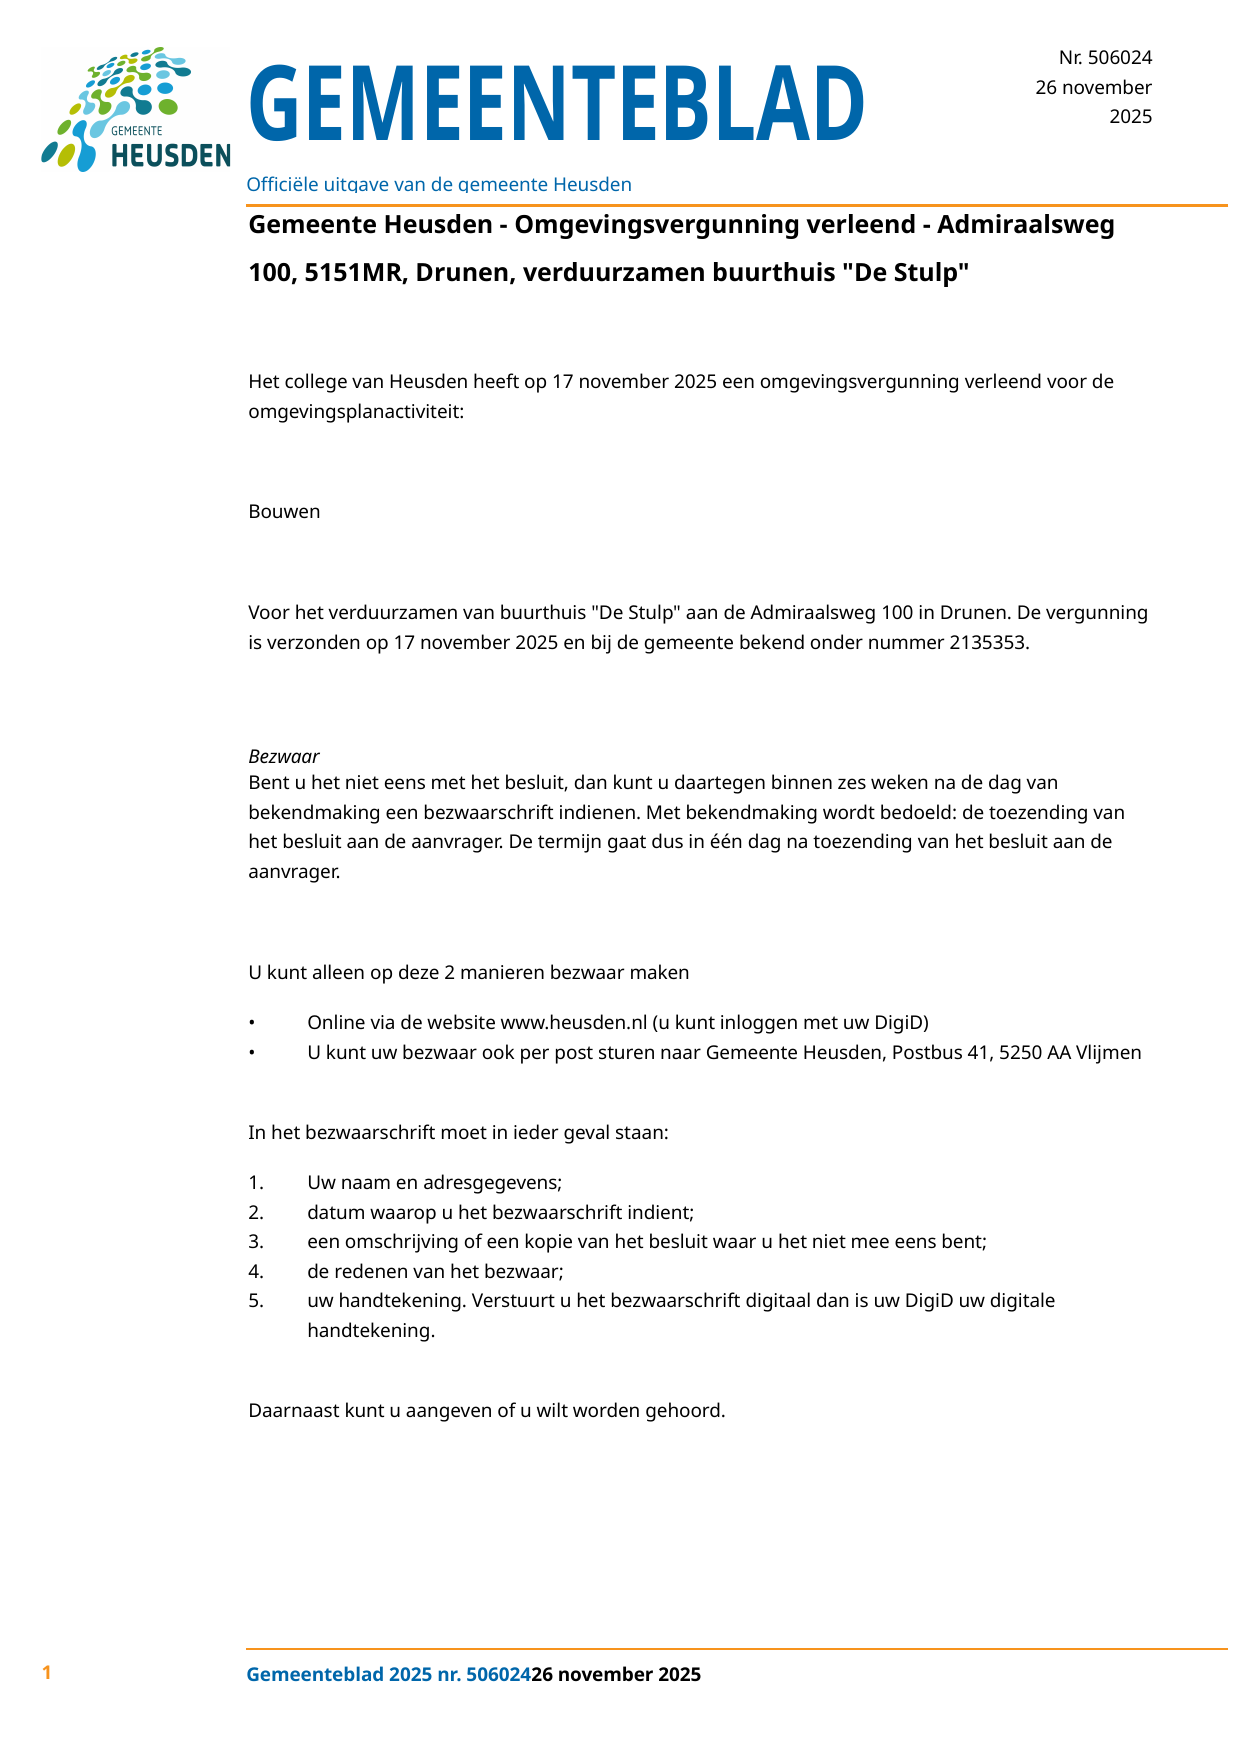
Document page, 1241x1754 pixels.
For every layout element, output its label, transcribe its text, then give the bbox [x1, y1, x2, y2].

text Daarnaast kunt u aangeven of u wilt worden gehoord. [248, 1397, 1152, 1423]
picture [41, 47, 231, 172]
text Voor het verduurzamen van buurthuis "De Stulp" aan de Admiraalsweg 100 in Drunen. De vergunning is verzonden op 17 november 2025 en bij de gemeente bekend onder nummer 2135353. [248, 599, 1152, 655]
list Uw naam en adresgegevens; [248, 1169, 1152, 1195]
list uw handtekening. Verstuurt u het bezwaarschrift digitaal dan is uw DigiD uw digitale handtekening. [248, 1288, 1152, 1343]
text Gemeente Heusden - Omgevingsvergunning verleend - Admiraalsweg 100, 5151MR, Drunen, verduurzamen buurthuis "De Stulp" [248, 207, 1152, 288]
text In het bezwaarschrift moet in ieder geval staan: [248, 1119, 1152, 1144]
text U kunt alleen op deze 2 manieren bezwaar maken [248, 959, 1152, 984]
text Bent u het niet eens met het besluit, dan kunt u daartegen binnen zes weken na de dag van bekendmaking een bezwaarschrift indienen. Met bekendmaking wordt bedoeld: de toezending van het besluit aan de aanvrager. De termijn gaat dus in één dag na toezending van het besluit aan de aanvrager. [248, 769, 1152, 884]
list U kunt uw bezwaar ook per post sturen naar Gemeente Heusden, Postbus 41, 5250 AA Vlijmen [248, 1039, 1152, 1064]
text Bouwen [248, 499, 1152, 524]
list datum waarop u het bezwaarschrift indient; [248, 1199, 1152, 1224]
list de redenen van het bezwaar; [248, 1258, 1152, 1284]
text Het college van Heusden heeft op 17 november 2025 een omgevingsvergunning verleend voor de omgevingsplanactiviteit: [248, 368, 1152, 424]
text Bezwaar [248, 743, 1152, 769]
list een omschrijving of een kopie van het besluit waar u het niet mee eens bent; [248, 1228, 1152, 1254]
list Online via de website www.heusden.nl (u kunt inloggen met uw DigiD) [248, 1009, 1152, 1035]
